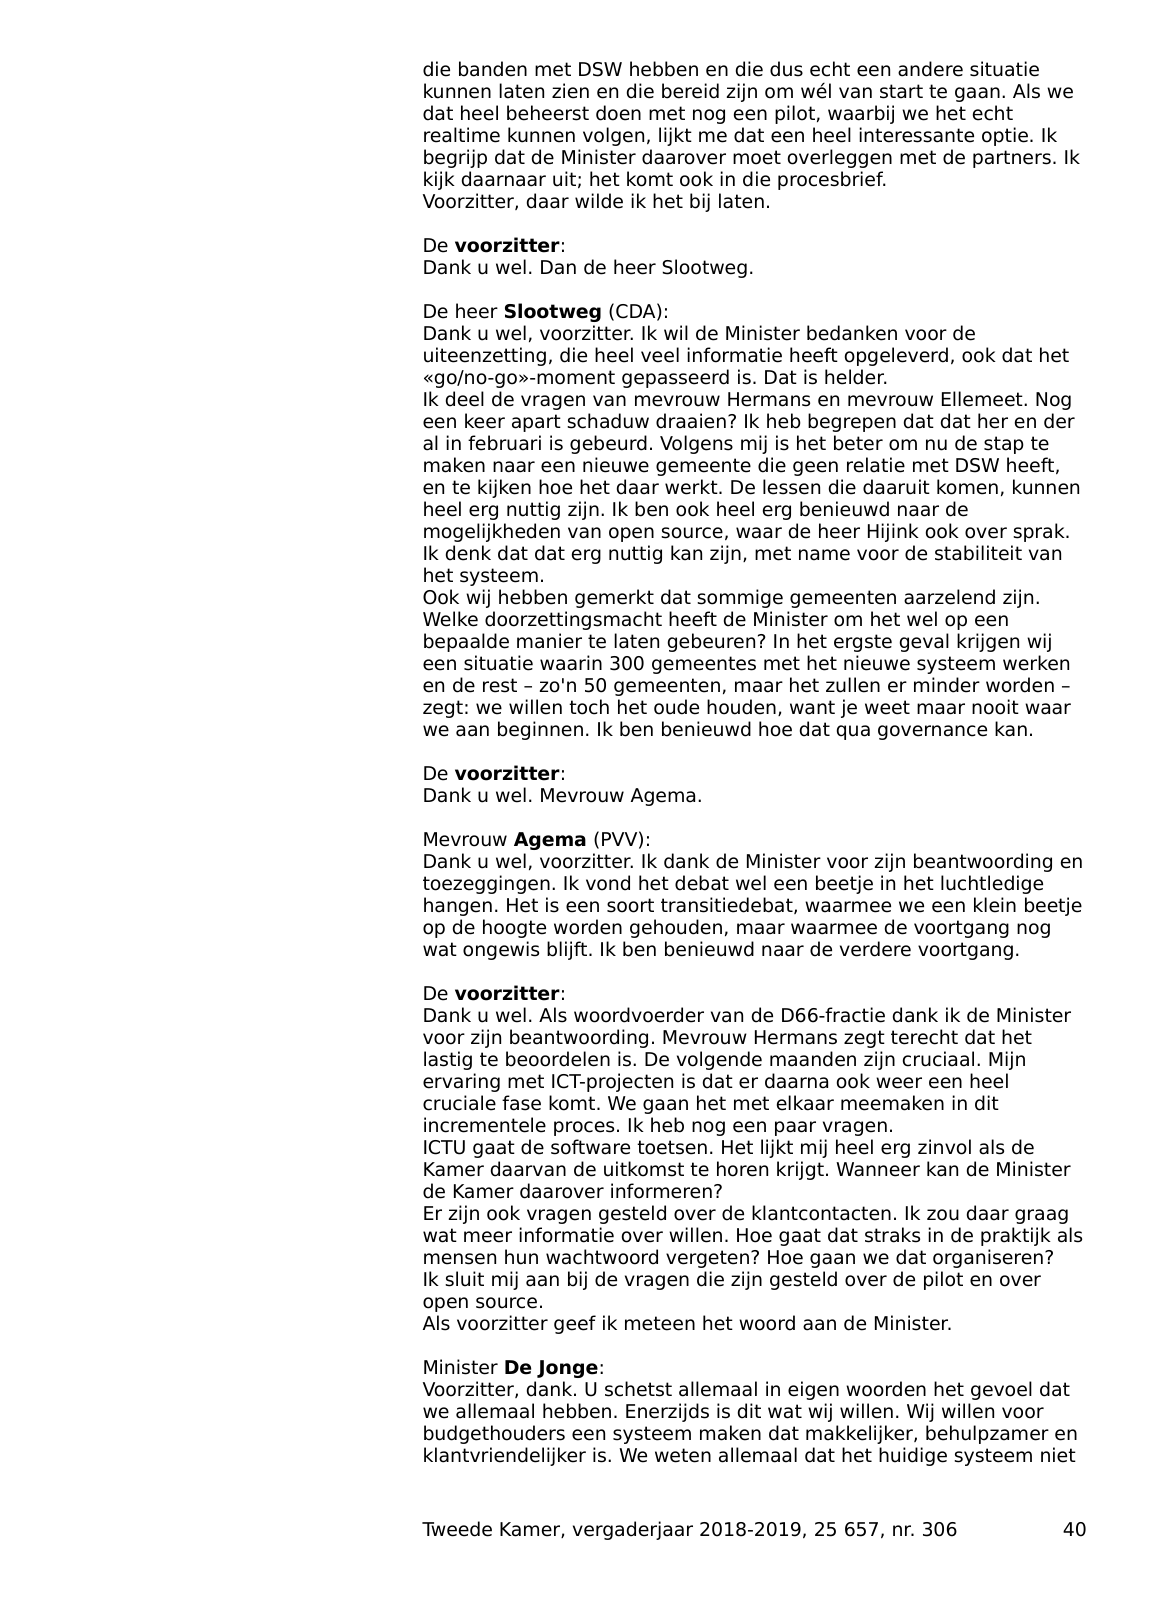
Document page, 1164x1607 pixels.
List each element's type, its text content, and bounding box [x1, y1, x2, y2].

text Als voorzitter geef ik meteen het woord aan de Minister. [422, 1313, 1087, 1335]
text die banden met DSW hebben en die dus echt een andere situatie kunnen laten zien en die bereid zijn om wél van start te gaan. Als we dat heel beheerst doen met nog een pilot, waarbij we het echt realtime kunnen volgen, lijkt me dat een heel interessante optie. Ik begrijp dat de Minister daarover moet overleggen met de partners. Ik kijk daarnaar uit; het komt ook in die procesbrief. [422, 59, 1087, 191]
text Er zijn ook vragen gesteld over de klantcontacten. Ik zou daar graag wat meer informatie over willen. Hoe gaat dat straks in de praktijk als mensen hun wachtwoord vergeten? Hoe gaan we dat organiseren? [422, 1203, 1087, 1269]
text Ik deel de vragen van mevrouw Hermans en mevrouw Ellemeet. Nog een keer apart schaduw draaien? Ik heb begrepen dat dat her en der al in februari is gebeurd. Volgens mij is het beter om nu de stap te maken naar een nieuwe gemeente die geen relatie met DSW heeft, en te kijken hoe het daar werkt. De lessen die daaruit komen, kunnen heel erg nuttig zijn. Ik ben ook heel erg benieuwd naar de mogelijkheden van open source, waar de heer Hijink ook over sprak. Ik denk dat dat erg nuttig kan zijn, met name voor de stabiliteit van het systeem. [422, 389, 1087, 587]
text Dank u wel. Dan de heer Slootweg. [422, 257, 1087, 279]
text Mevrouw Agema (PVV): [422, 829, 1087, 851]
text Voorzitter, dank. U schetst allemaal in eigen woorden het gevoel dat we allemaal hebben. Enerzijds is dit wat wij willen. Wij willen voor budgethouders een systeem maken dat makkelijker, behulpzamer en klantvriendelijker is. We weten allemaal dat het huidige systeem niet [422, 1379, 1087, 1467]
text De voorzitter: [422, 983, 1087, 1005]
text Voorzitter, daar wilde ik het bij laten. [422, 191, 1087, 213]
text Ik sluit mij aan bij de vragen die zijn gesteld over de pilot en over open source. [422, 1269, 1087, 1313]
text ICTU gaat de software toetsen. Het lijkt mij heel erg zinvol als de Kamer daarvan de uitkomst te horen krijgt. Wanneer kan de Minister de Kamer daarover informeren? [422, 1137, 1087, 1203]
text De voorzitter: [422, 763, 1087, 785]
text Dank u wel, voorzitter. Ik dank de Minister voor zijn beantwoording en toezeggingen. Ik vond het debat wel een beetje in het luchtledige hangen. Het is een soort transitiedebat, waarmee we een klein beetje op de hoogte worden gehouden, maar waarmee de voortgang nog wat ongewis blijft. Ik ben benieuwd naar de verdere voortgang. [422, 851, 1087, 961]
text Minister De Jonge: [422, 1357, 1087, 1379]
text Dank u wel. Mevrouw Agema. [422, 785, 1087, 807]
text Dank u wel. Als woordvoerder van de D66-fractie dank ik de Minister voor zijn beantwoording. Mevrouw Hermans zegt terecht dat het lastig te beoordelen is. De volgende maanden zijn cruciaal. Mijn ervaring met ICT-projecten is dat er daarna ook weer een heel cruciale fase komt. We gaan het met elkaar meemaken in dit incrementele proces. Ik heb nog een paar vragen. [422, 1005, 1087, 1137]
text De heer Slootweg (CDA): [422, 301, 1087, 323]
text Dank u wel, voorzitter. Ik wil de Minister bedanken voor de uiteenzetting, die heel veel informatie heeft opgeleverd, ook dat het «go/no-go»-moment gepasseerd is. Dat is helder. [422, 323, 1087, 389]
text De voorzitter: [422, 235, 1087, 257]
text Ook wij hebben gemerkt dat sommige gemeenten aarzelend zijn. Welke doorzettingsmacht heeft de Minister om het wel op een bepaalde manier te laten gebeuren? In het ergste geval krijgen wij een situatie waarin 300 gemeentes met het nieuwe systeem werken en de rest – zo'n 50 gemeenten, maar het zullen er minder worden – zegt: we willen toch het oude houden, want je weet maar nooit waar we aan beginnen. Ik ben benieuwd hoe dat qua governance kan. [422, 587, 1087, 741]
